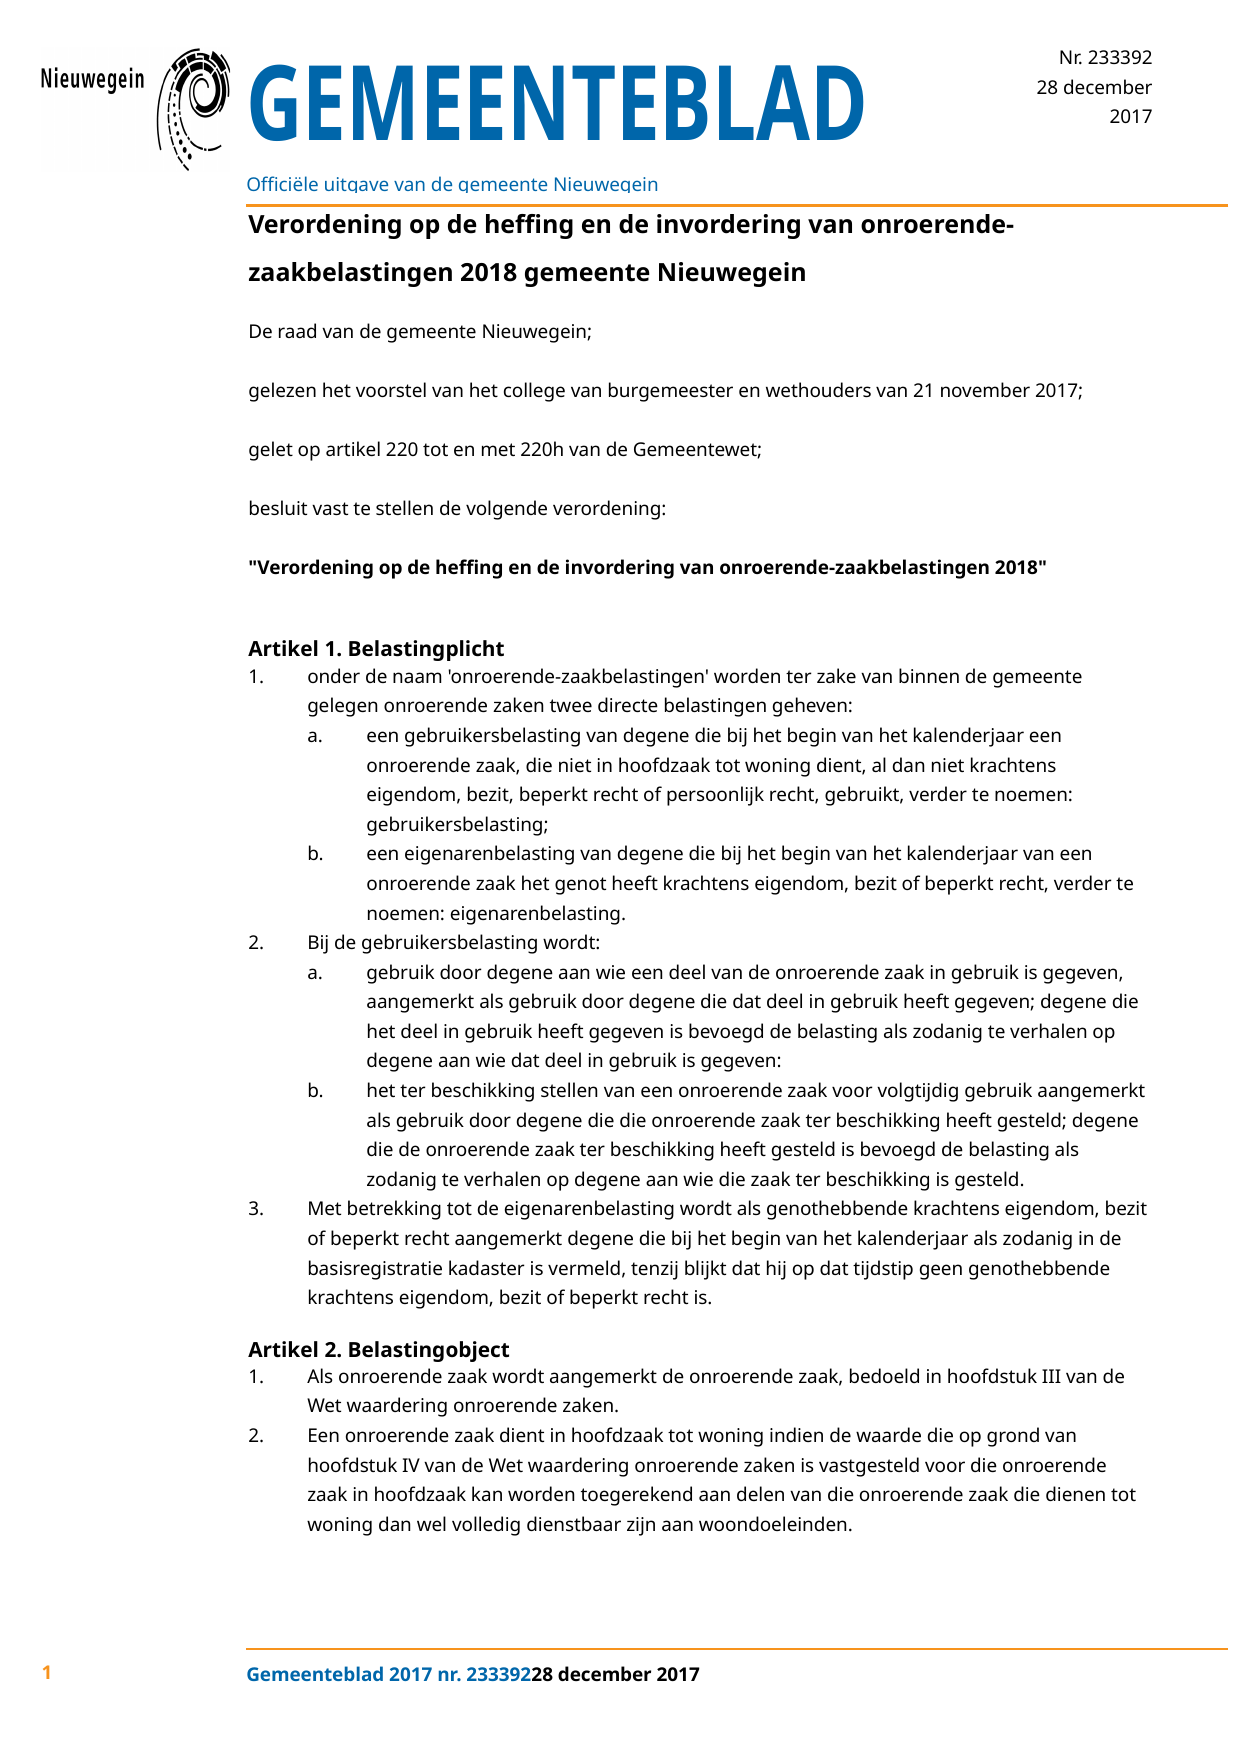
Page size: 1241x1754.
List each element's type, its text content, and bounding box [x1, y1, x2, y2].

text besluit vast te stellen de volgende verordening: [248, 495, 1152, 521]
list een gebruikersbelasting van degene die bij het begin van het kalenderjaar een onroerende zaak, die niet in hoofdzaak tot woning dient, al dan niet krachtens eigendom, bezit, beperkt recht of persoonlijk recht, gebruikt, verder te noemen: gebruikersbelasting; [307, 722, 1152, 837]
list Een onroerende zaak dient in hoofdzaak tot woning indien de waarde die op grond van hoofdstuk IV van de Wet waardering onroerende zaken is vastgesteld voor die onroerende zaak in hoofdzaak kan worden toegerekend aan delen van die onroerende zaak die dienen tot woning dan wel volledig dienstbaar zijn aan woondoeleinden. [248, 1422, 1152, 1537]
list onder de naam 'onroerende-zaakbelastingen' worden ter zake van binnen de gemeente gelegen onroerende zaken twee directe belastingen geheven: [248, 663, 1152, 718]
text Artikel 2. Belastingobject [248, 1335, 1152, 1363]
list Als onroerende zaak wordt aangemerkt de onroerende zaak, bedoeld in hoofdstuk III van de Wet waardering onroerende zaken. [248, 1363, 1152, 1418]
text "Verordening op de heffing en de invordering van onroerende-zaakbelastingen 2018" [248, 554, 1152, 580]
list een eigenarenbelasting van degene die bij het begin van het kalenderjaar van een onroerende zaak het genot heeft krachtens eigendom, bezit of beperkt recht, verder te noemen: eigenarenbelasting. [307, 841, 1152, 925]
list het ter beschikking stellen van een onroerende zaak voor volgtijdig gebruik aangemerkt als gebruik door degene die die onroerende zaak ter beschikking heeft gesteld; degene die de onroerende zaak ter beschikking heeft gesteld is bevoegd de belasting als zodanig te verhalen op degene aan wie die zaak ter beschikking is gesteld. [307, 1077, 1152, 1192]
text Verordening op de heffing en de invordering van onroerende-zaakbelastingen 2018 gemeente Nieuwegein [248, 207, 1152, 288]
text De raad van de gemeente Nieuwegein; [248, 318, 1152, 344]
picture [41, 47, 231, 172]
list Met betrekking tot de eigenarenbelasting wordt als genothebbende krachtens eigendom, bezit of beperkt recht aangemerkt degene die bij het begin van het kalenderjaar als zodanig in de basisregistratie kadaster is vermeld, tenzij blijkt dat hij op dat tijdstip geen genothebbende krachtens eigendom, bezit of beperkt recht is. [248, 1196, 1152, 1310]
text gelet op artikel 220 tot en met 220h van de Gemeentewet; [248, 436, 1152, 462]
list Bij de gebruikersbelasting wordt: [248, 929, 1152, 955]
text Artikel 1. Belastingplicht [248, 634, 1152, 663]
list gebruik door degene aan wie een deel van de onroerende zaak in gebruik is gegeven, aangemerkt als gebruik door degene die dat deel in gebruik heeft gegeven; degene die het deel in gebruik heeft gegeven is bevoegd de belasting als zodanig te verhalen op degene aan wie dat deel in gebruik is gegeven: [307, 959, 1152, 1073]
text gelezen het voorstel van het college van burgemeester en wethouders van 21 november 2017; [248, 377, 1152, 403]
